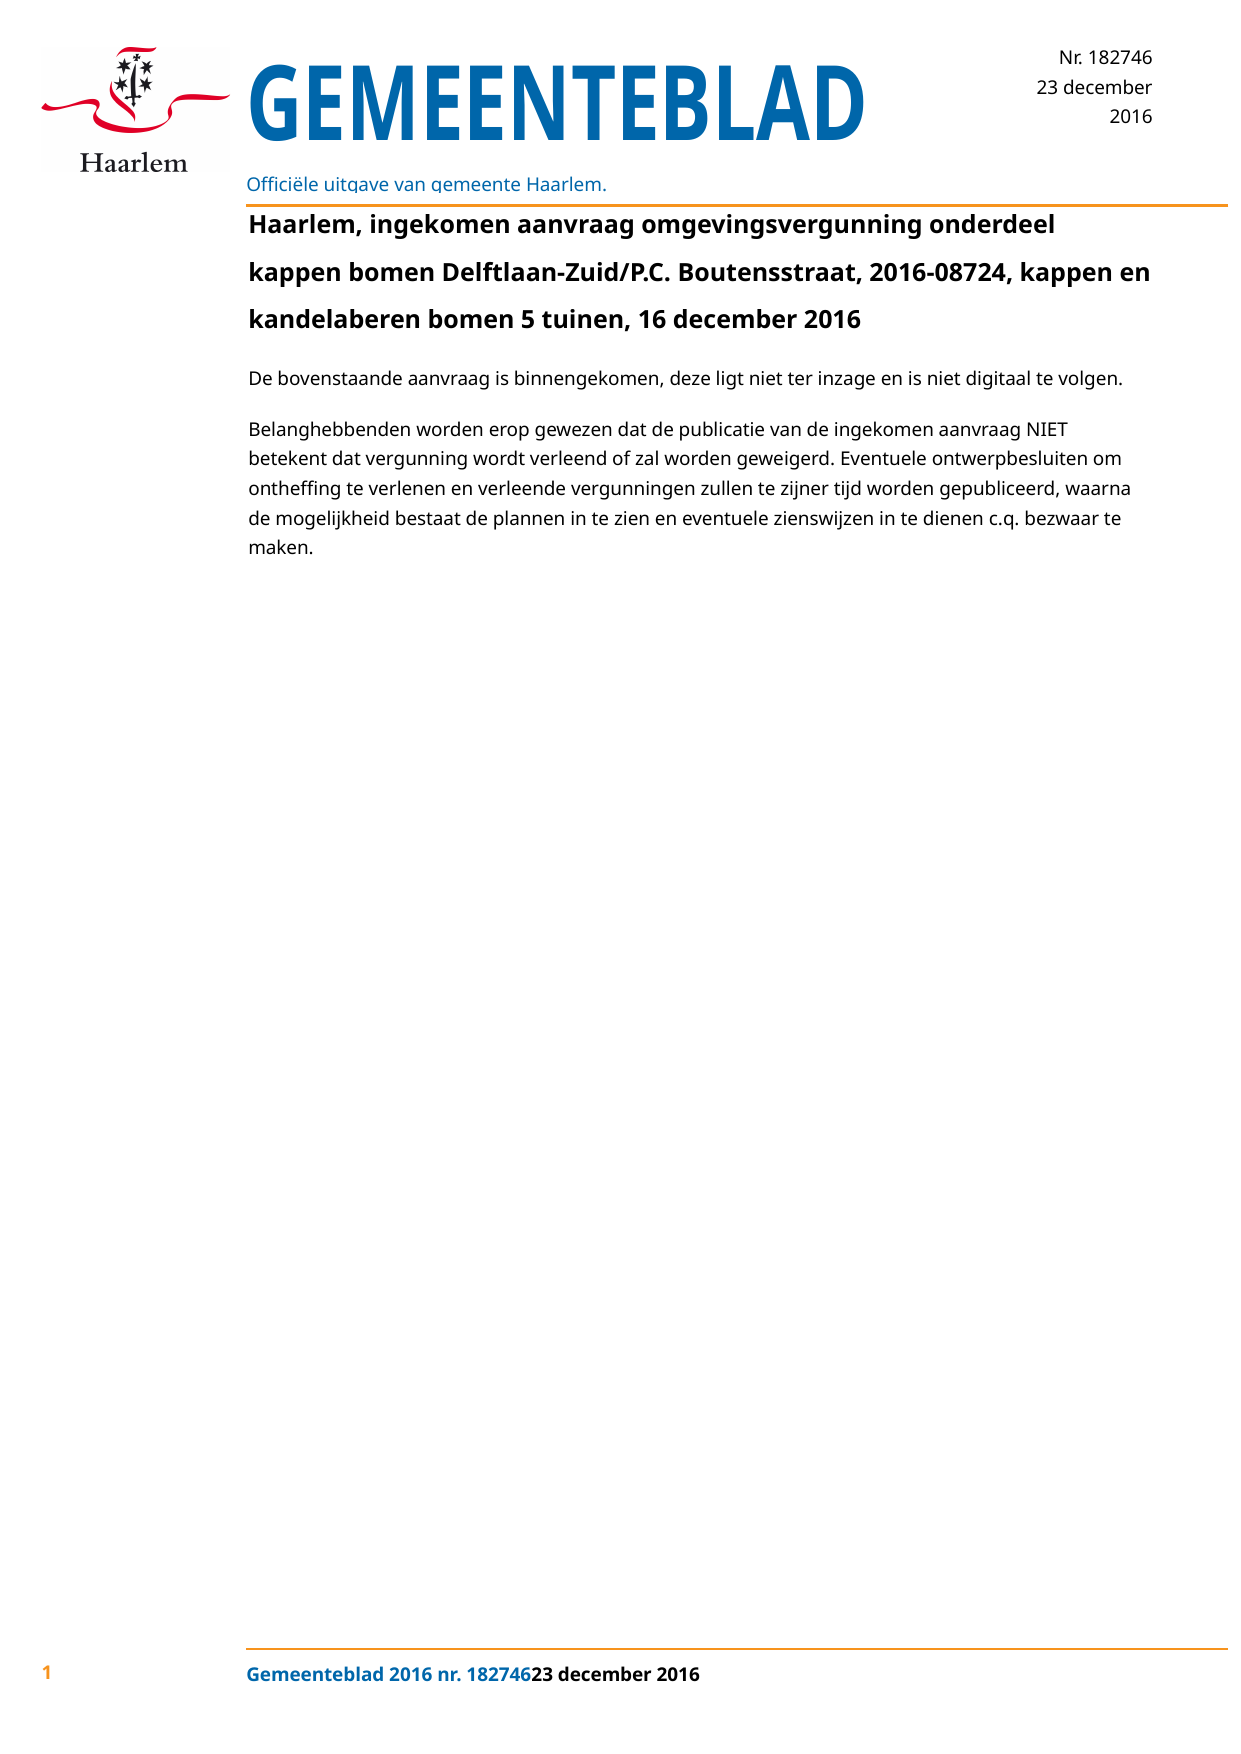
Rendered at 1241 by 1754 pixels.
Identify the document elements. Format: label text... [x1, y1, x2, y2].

picture [41, 47, 231, 172]
text Belanghebbenden worden erop gewezen dat de publicatie van de ingekomen aanvraag NIET betekent dat vergunning wordt verleend of zal worden geweigerd. Eventuele ontwerpbesluiten om ontheffing te verlenen en verleende vergunningen zullen te zijner tijd worden gepubliceerd, waarna de mogelijkheid bestaat de plannen in te zien en eventuele zienswijzen in te dienen c.q. bezwaar te maken. [248, 416, 1152, 560]
text Haarlem, ingekomen aanvraag omgevingsvergunning onderdeel kappen bomen Delftlaan-Zuid/P.C. Boutensstraat, 2016-08724, kappen en kandelaberen bomen 5 tuinen, 16 december 2016 [248, 207, 1152, 336]
text De bovenstaande aanvraag is binnengekomen, deze ligt niet ter inzage en is niet digitaal te volgen. [248, 366, 1152, 391]
